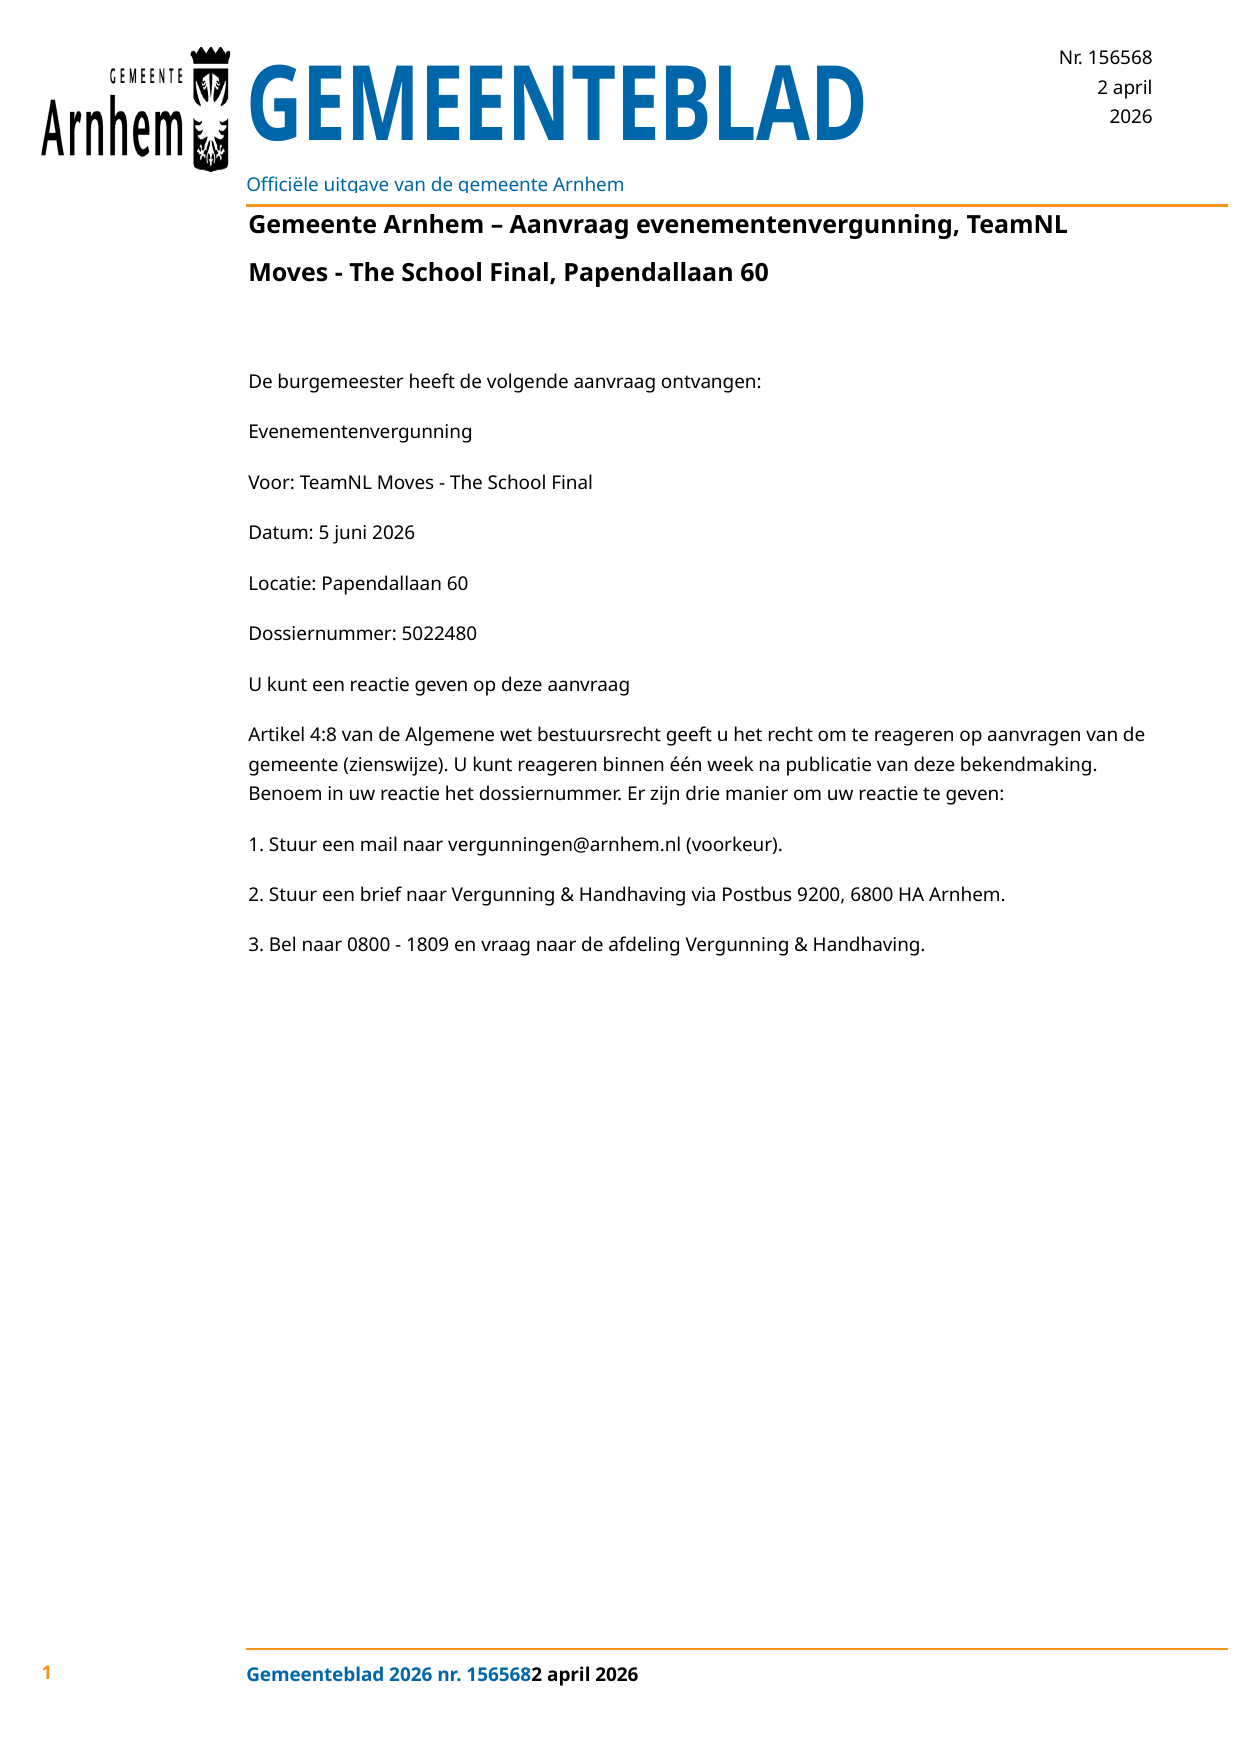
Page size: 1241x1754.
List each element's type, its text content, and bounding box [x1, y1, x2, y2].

text Datum: 5 juni 2026 [248, 519, 1152, 545]
text Artikel 4:8 van de Algemene wet bestuursrecht geeft u het recht om te reageren op aanvragen van de gemeente (zienswijze). U kunt reageren binnen één week na publicatie van deze bekendmaking. Benoem in uw reactie het dossiernummer. Er zijn drie manier om uw reactie te geven: [248, 721, 1152, 806]
text 3. Bel naar 0800 - 1809 en vraag naar de afdeling Vergunning & Handhaving. [248, 932, 1152, 957]
text 1. Stuur een mail naar vergunningen@arnhem.nl (voorkeur). [248, 831, 1152, 857]
picture [41, 47, 231, 172]
text Gemeente Arnhem – Aanvraag evenementenvergunning, TeamNL Moves - The School Final, Papendallaan 60 [248, 207, 1152, 288]
text Locatie: Papendallaan 60 [248, 570, 1152, 596]
text 2. Stuur een brief naar Vergunning & Handhaving via Postbus 9200, 6800 HA Arnhem. [248, 881, 1152, 907]
text U kunt een reactie geven op deze aanvraag [248, 671, 1152, 697]
text Evenementenvergunning [248, 419, 1152, 444]
text Voor: TeamNL Moves - The School Final [248, 469, 1152, 495]
text De burgemeester heeft de volgende aanvraag ontvangen: [248, 368, 1152, 394]
text Dossiernummer: 5022480 [248, 620, 1152, 646]
